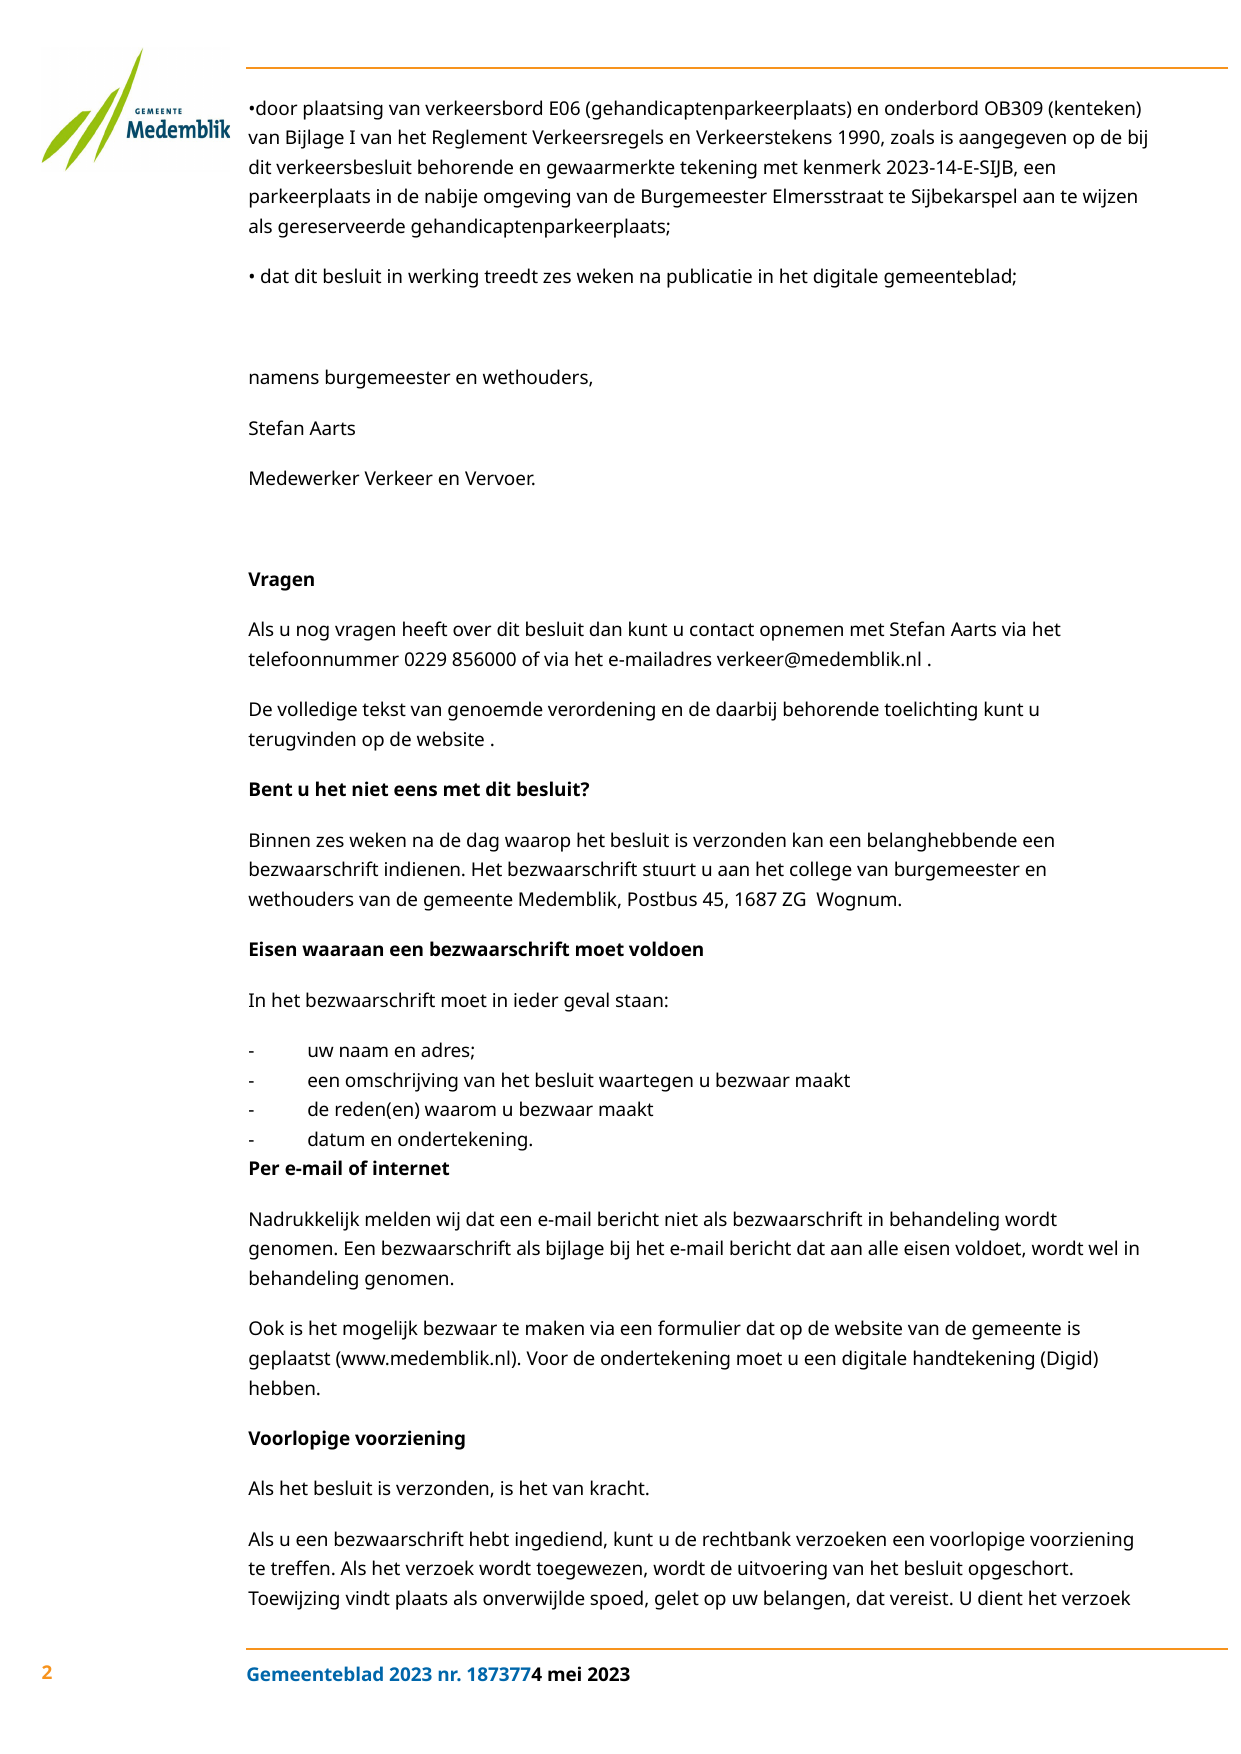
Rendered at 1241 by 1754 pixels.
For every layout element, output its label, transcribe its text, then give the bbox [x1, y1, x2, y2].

text Eisen waaraan een bezwaarschrift moet voldoen [248, 936, 1152, 962]
text Medewerker Verkeer en Vervoer. [248, 465, 1152, 491]
text namens burgemeester en wethouders, [248, 364, 1152, 390]
text Per e-mail of internet [248, 1156, 1152, 1181]
list datum en ondertekening. [248, 1126, 1152, 1152]
text Als u een bezwaarschrift hebt ingediend, kunt u de rechtbank verzoeken een voorlopige voorziening te treffen. Als het verzoek wordt toegewezen, wordt de uitvoering van het besluit opgeschort. Toewijzing vindt plaats als onverwijlde spoed, gelet op uw belangen, dat vereist. U dient het verzoek [248, 1526, 1152, 1611]
list de reden(en) waarom u bezwaar maakt [248, 1096, 1152, 1122]
list een omschrijving van het besluit waartegen u bezwaar maakt [248, 1067, 1152, 1093]
text Nadrukkelijk melden wij dat een e-mail bericht niet als bezwaarschrift in behandeling wordt genomen. Een bezwaarschrift als bijlage bij het e-mail bericht dat aan alle eisen voldoet, wordt wel in behandeling genomen. [248, 1206, 1152, 1291]
text Voorlopige voorziening [248, 1425, 1152, 1451]
picture [41, 47, 231, 172]
text Ook is het mogelijk bezwaar te maken via een formulier dat op de website van de gemeente is geplaatst (www.medemblik.nl). Voor de ondertekening moet u een digitale handtekening (Digid) hebben. [248, 1316, 1152, 1401]
text Vragen [248, 566, 1152, 592]
text In het bezwaarschrift moet in ieder geval staan: [248, 987, 1152, 1013]
text Bent u het niet eens met dit besluit? [248, 776, 1152, 802]
text De volledige tekst van genoemde verordening en de daarbij behorende toelichting kunt u terugvinden op de website . [248, 696, 1152, 752]
text •door plaatsing van verkeersbord E06 (gehandicaptenparkeerplaats) en onderbord OB309 (kenteken) van Bijlage I van het Reglement Verkeersregels en Verkeerstekens 1990, zoals is aangegeven op de bij dit verkeersbesluit behorende en gewaarmerkte tekening met kenmerk 2023-14-E-SIJB, een parkeerplaats in de nabije omgeving van de Burgemeester Elmersstraat te Sijbekarspel aan te wijzen als gereserveerde gehandicaptenparkeerplaats; [248, 95, 1152, 239]
text Als u nog vragen heeft over dit besluit dan kunt u contact opnemen met Stefan Aarts via het telefoonnummer 0229 856000 of via het e-mailadres verkeer@medemblik.nl . [248, 616, 1152, 672]
text Stefan Aarts [248, 415, 1152, 441]
text Binnen zes weken na de dag waarop het besluit is verzonden kan een belanghebbende een bezwaarschrift indienen. Het bezwaarschrift stuurt u aan het college van burgemeester en wethouders van de gemeente Medemblik, Postbus 45, 1687 ZG Wognum. [248, 827, 1152, 912]
text • dat dit besluit in werking treedt zes weken na publicatie in het digitale gemeenteblad; [248, 263, 1152, 289]
text Als het besluit is verzonden, is het van kracht. [248, 1476, 1152, 1501]
list uw naam en adres; [248, 1037, 1152, 1063]
